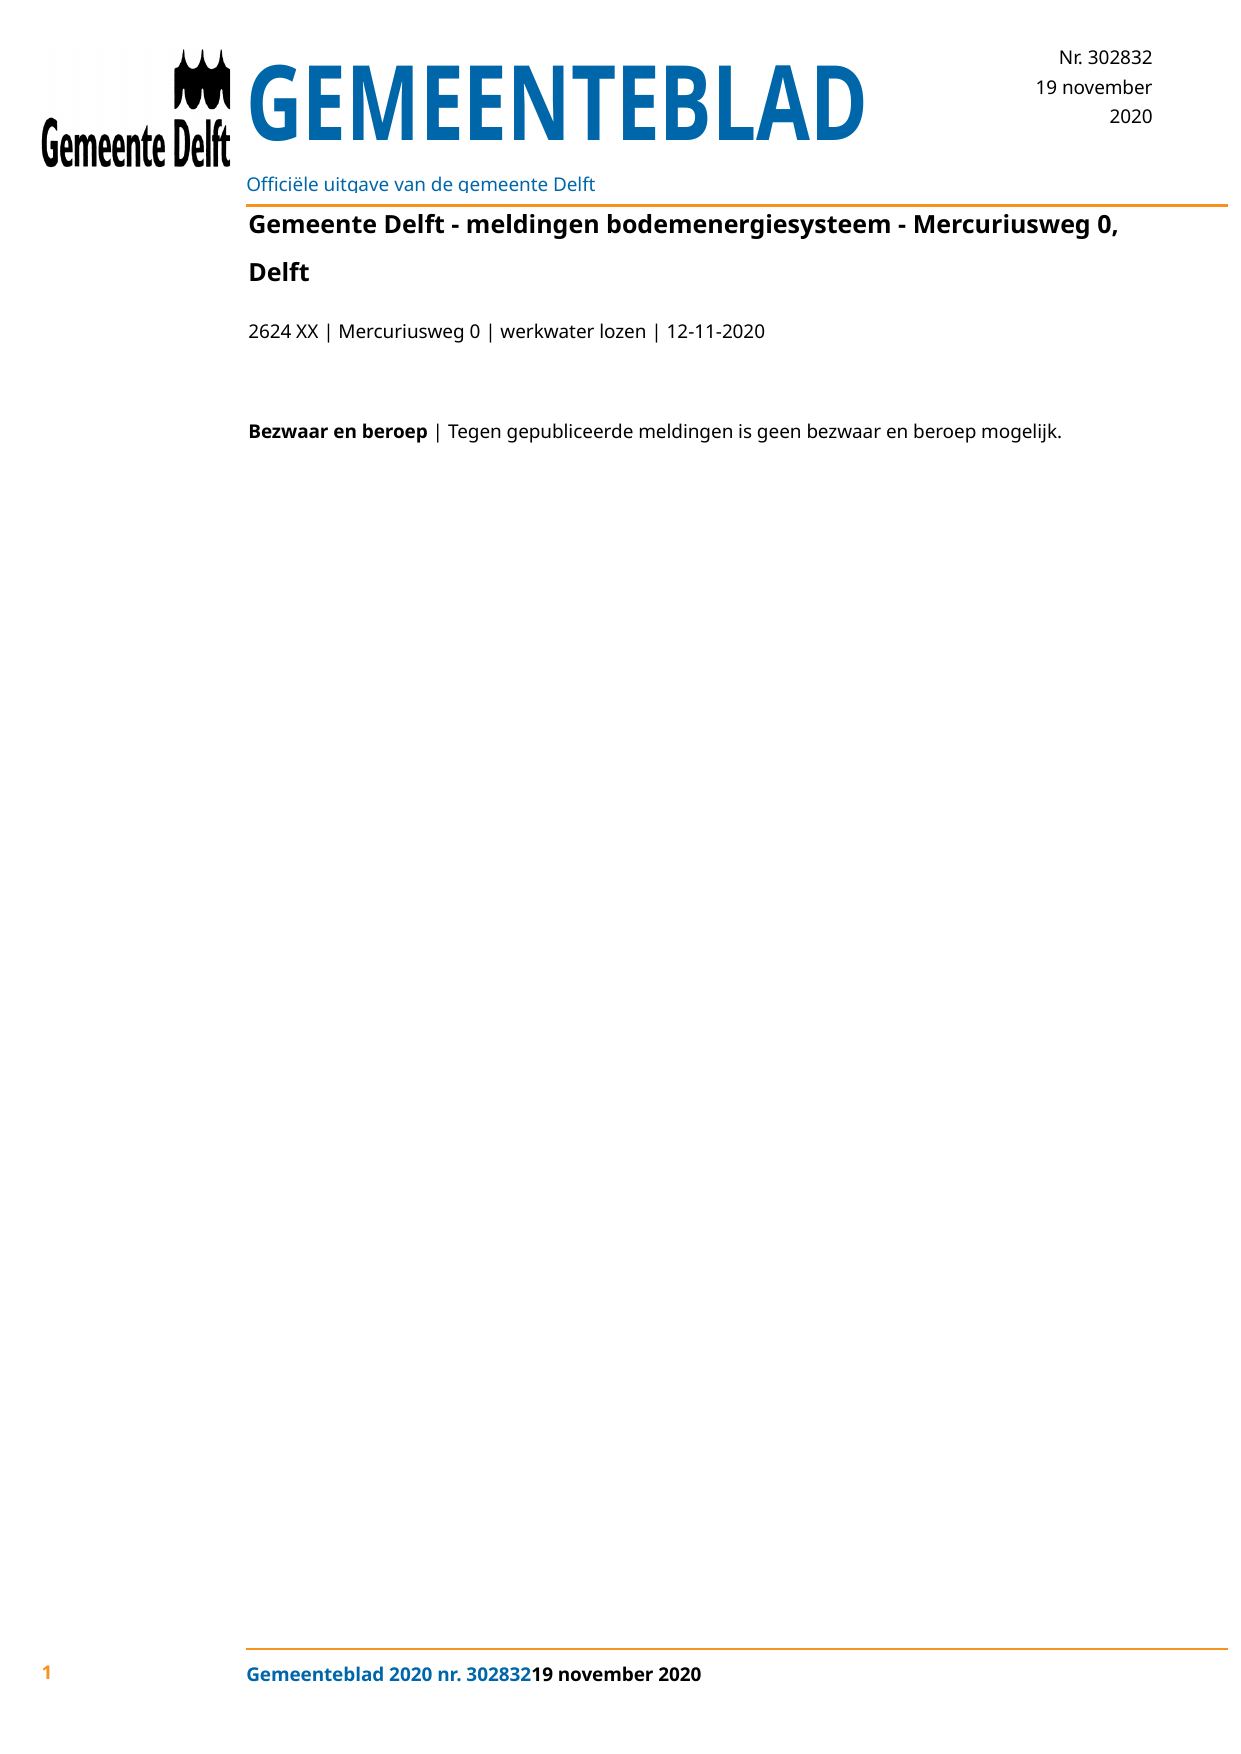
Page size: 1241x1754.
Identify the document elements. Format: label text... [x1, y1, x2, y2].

picture [41, 47, 231, 172]
text Gemeente Delft - meldingen bodemenergiesysteem - Mercuriusweg 0, Delft [248, 207, 1152, 288]
text Bezwaar en beroep | Tegen gepubliceerde meldingen is geen bezwaar en beroep mogelijk. [248, 419, 1152, 444]
text 2624 XX | Mercuriusweg 0 | werkwater lozen | 12-11-2020 [248, 318, 1152, 344]
